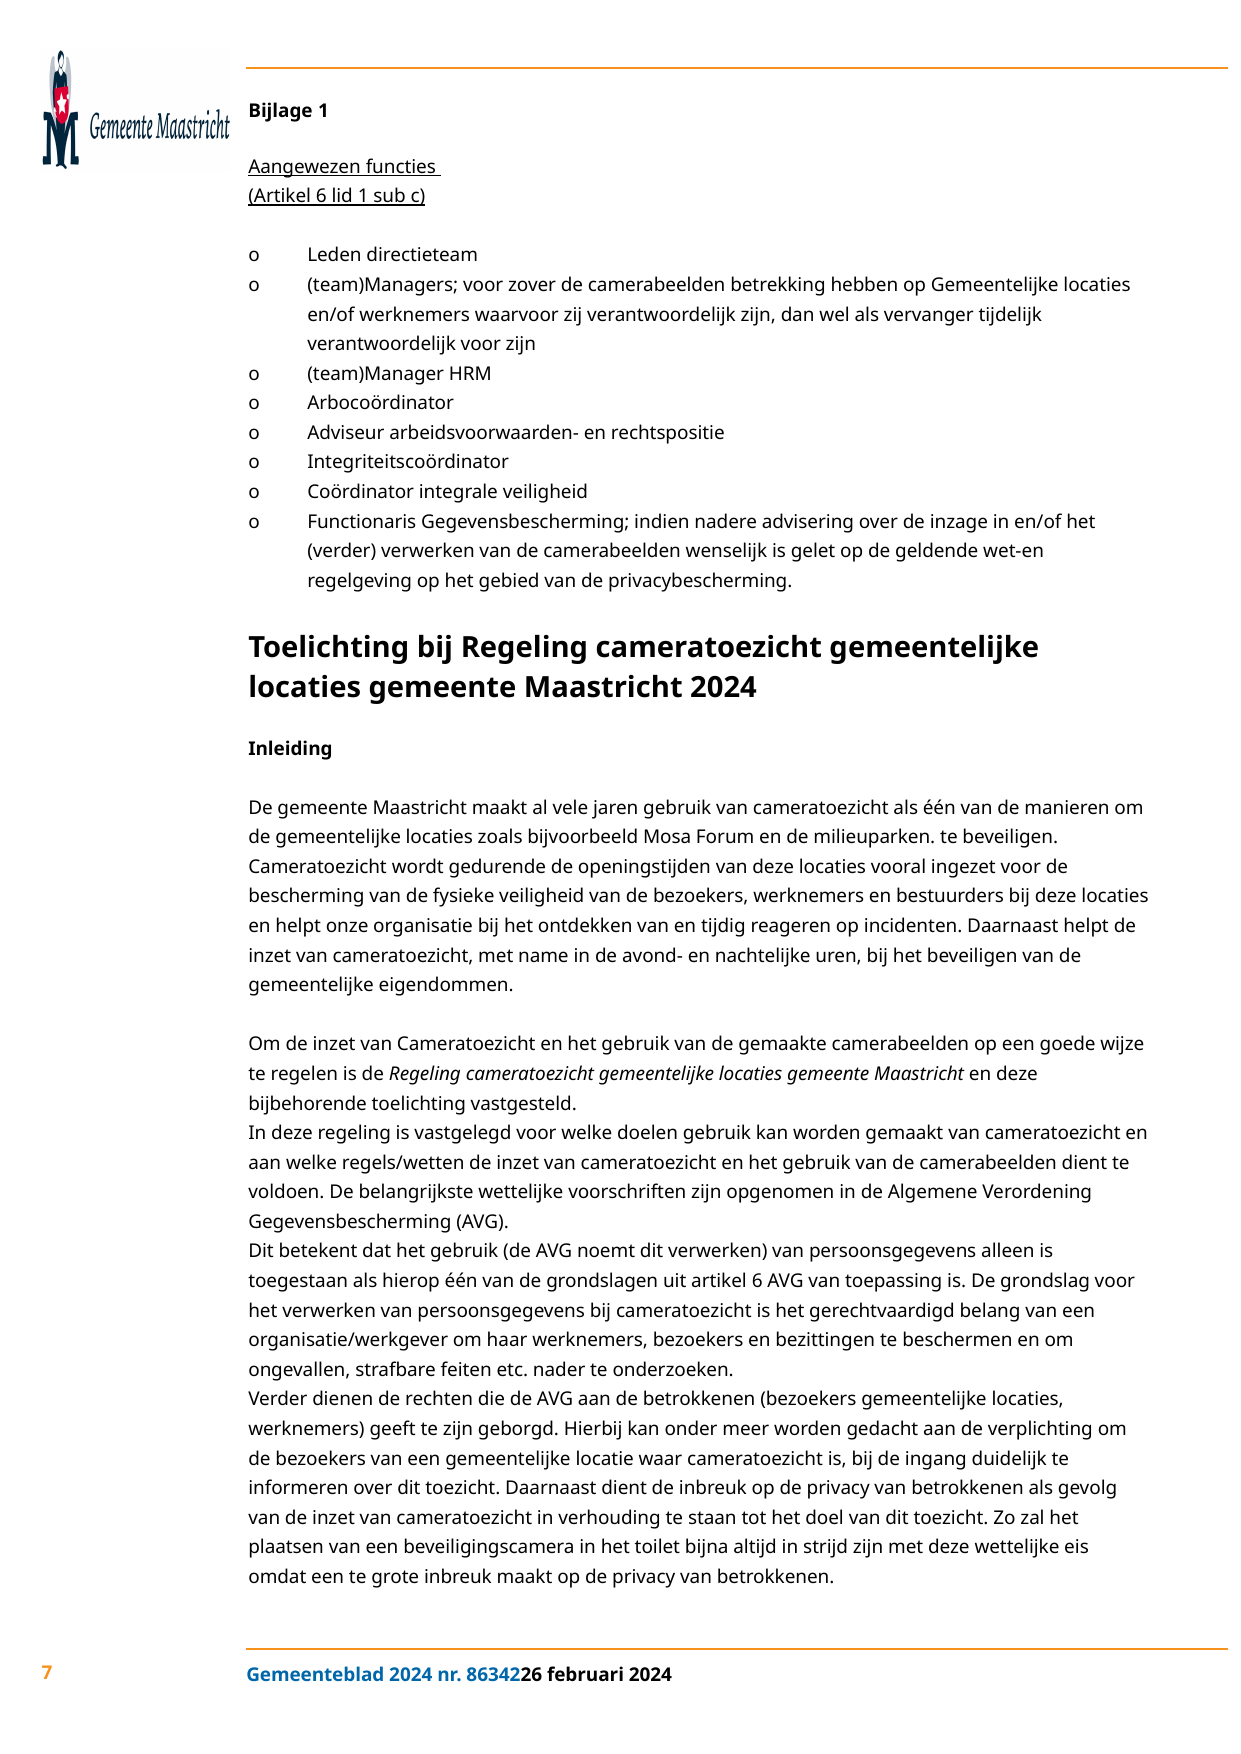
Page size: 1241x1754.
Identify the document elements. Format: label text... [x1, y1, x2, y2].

list Arbocoördinator [248, 389, 1152, 415]
list Adviseur arbeidsvoorwaarden- en rechtspositie [248, 419, 1152, 445]
text (Artikel 6 lid 1 sub c) [248, 182, 1152, 208]
text Bijlage 1 [248, 95, 1152, 123]
list Leden directieteam [248, 242, 1152, 267]
picture [41, 47, 231, 172]
text Toelichting bij Regeling cameratoezicht gemeentelijke locaties gemeente Maastricht 2024 [248, 626, 1152, 706]
text Inleiding [248, 735, 1152, 761]
text Om de inzet van Cameratoezicht en het gebruik van de gemaakte camerabeelden op een goede wijze te regelen is de Regeling cameratoezicht gemeentelijke locaties gemeente Maastricht en deze bijbehorende toelichting vastgesteld. [248, 1031, 1152, 1116]
list Coördinator integrale veiligheid [248, 478, 1152, 504]
text Aangewezen functies [248, 153, 1152, 179]
text In deze regeling is vastgelegd voor welke doelen gebruik kan worden gemaakt van cameratoezicht en aan welke regels/wetten de inzet van cameratoezicht en het gebruik van de camerabeelden dient te voldoen. De belangrijkste wettelijke voorschriften zijn opgenomen in de Algemene Verordening Gegevensbescherming (AVG). [248, 1119, 1152, 1234]
list (team)Managers; voor zover de camerabeelden betrekking hebben op Gemeentelijke locaties en/of werknemers waarvoor zij verantwoordelijk zijn, dan wel als vervanger tijdelijk verantwoordelijk voor zijn [248, 271, 1152, 356]
text De gemeente Maastricht maakt al vele jaren gebruik van cameratoezicht als één van de manieren om de gemeentelijke locaties zoals bijvoorbeeld Mosa Forum en de milieuparken. te beveiligen. Cameratoezicht wordt gedurende de openingstijden van deze locaties vooral ingezet voor de bescherming van de fysieke veiligheid van de bezoekers, werknemers en bestuurders bij deze locaties en helpt onze organisatie bij het ontdekken van en tijdig reageren op incidenten. Daarnaast helpt de inzet van cameratoezicht, met name in de avond- en nachtelijke uren, bij het beveiligen van de gemeentelijke eigendommen. [248, 794, 1152, 997]
list Functionaris Gegevensbescherming; indien nadere advisering over de inzage in en/of het (verder) verwerken van de camerabeelden wenselijk is gelet op de geldende wet-en regelgeving op het gebied van de privacybescherming. [248, 508, 1152, 593]
list (team)Manager HRM [248, 360, 1152, 386]
text Dit betekent dat het gebruik (de AVG noemt dit verwerken) van persoonsgegevens alleen is toegestaan als hierop één van de grondslagen uit artikel 6 AVG van toepassing is. De grondslag voor het verwerken van persoonsgegevens bij cameratoezicht is het gerechtvaardigd belang van een organisatie/werkgever om haar werknemers, bezoekers en bezittingen te beschermen en om ongevallen, strafbare feiten etc. nader te onderzoeken. [248, 1238, 1152, 1382]
text Verder dienen de rechten die de AVG aan de betrokkenen (bezoekers gemeentelijke locaties, werknemers) geeft te zijn geborgd. Hierbij kan onder meer worden gedacht aan de verplichting om de bezoekers van een gemeentelijke locatie waar cameratoezicht is, bij de ingang duidelijk te informeren over dit toezicht. Daarnaast dient de inbreuk op de privacy van betrokkenen als gevolg van de inzet van cameratoezicht in verhouding te staan tot het doel van dit toezicht. Zo zal het plaatsen van een beveiligingscamera in het toilet bijna altijd in strijd zijn met deze wettelijke eis omdat een te grote inbreuk maakt op de privacy van betrokkenen. [248, 1386, 1152, 1589]
list Integriteitscoördinator [248, 449, 1152, 474]
